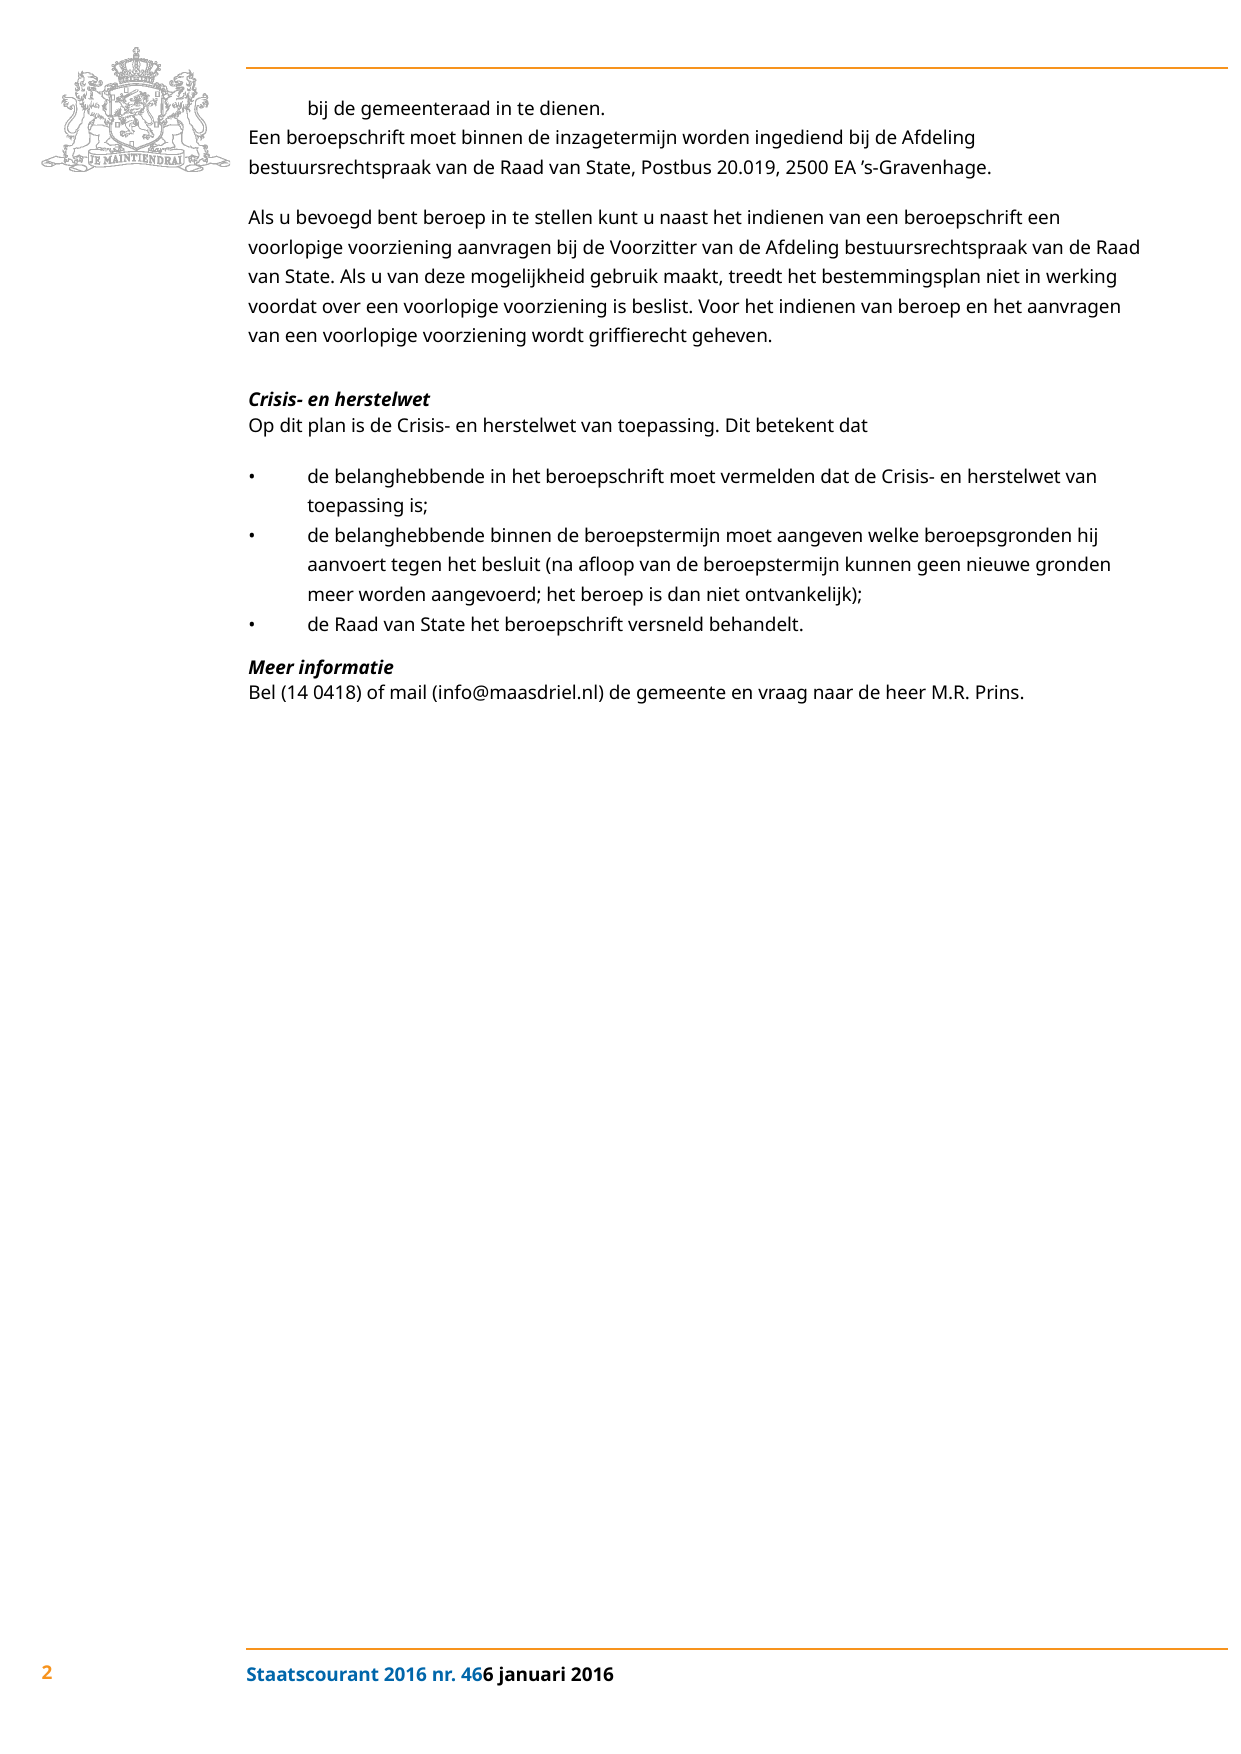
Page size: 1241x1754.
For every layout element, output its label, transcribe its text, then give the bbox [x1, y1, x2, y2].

text Op dit plan is de Crisis- en herstelwet van toepassing. Dit betekent dat [248, 412, 1152, 438]
list de belanghebbende in het beroepschrift moet vermelden dat de Crisis- en herstelwet van toepassing is; [248, 463, 1152, 518]
picture [41, 47, 231, 172]
text Crisis- en herstelwet [248, 387, 1152, 412]
text Als u bevoegd bent beroep in te stellen kunt u naast het indienen van een beroepschrift een voorlopige voorziening aanvragen bij de Voorzitter van de Afdeling bestuursrechtspraak van de Raad van State. Als u van deze mogelijkheid gebruik maakt, treedt het bestemmingsplan niet in werking voordat over een voorlopige voorziening is beslist. Voor het indienen van beroep en het aanvragen van een voorlopige voorziening wordt griffierecht geheven. [248, 204, 1152, 348]
text Een beroepschrift moet binnen de inzagetermijn worden ingediend bij de Afdeling bestuursrechtspraak van de Raad van State, Postbus 20.019, 2500 EA ’s-Gravenhage. [248, 124, 1152, 180]
list de belanghebbende binnen de beroepstermijn moet aangeven welke beroepsgronden hij aanvoert tegen het besluit (na afloop van de beroepstermijn kunnen geen nieuwe gronden meer worden aangevoerd; het beroep is dan niet ontvankelijk); [248, 522, 1152, 607]
list bij de gemeenteraad in te dienen. [248, 95, 1152, 121]
list de Raad van State het beroepschrift versneld behandelt. [248, 611, 1152, 636]
text Meer informatie [248, 654, 1152, 679]
text Bel (14 0418) of mail (info@maasdriel.nl) de gemeente en vraag naar de heer M.R. Prins. [248, 679, 1152, 705]
